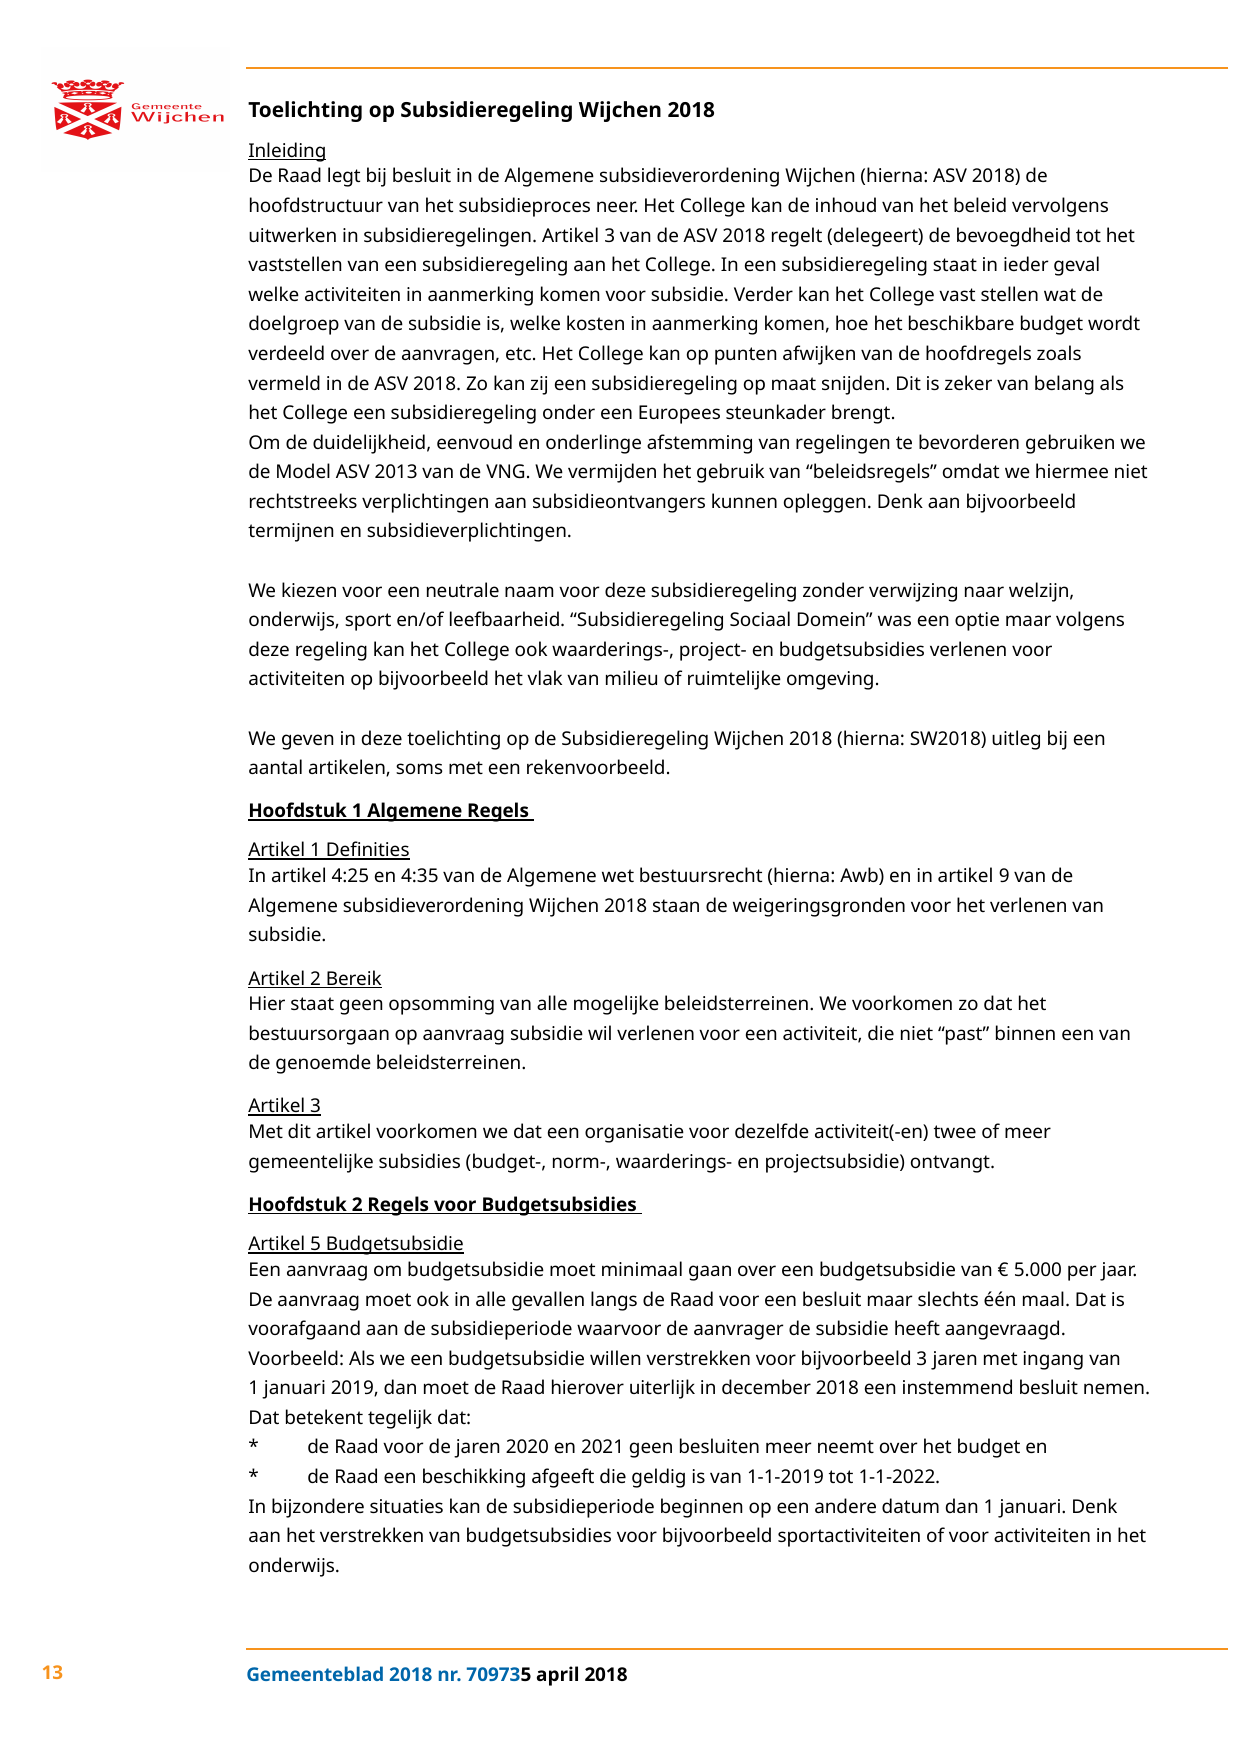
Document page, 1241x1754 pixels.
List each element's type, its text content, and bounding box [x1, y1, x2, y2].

picture [41, 47, 231, 172]
text Artikel 5 Budgetsubsidie [248, 1230, 1152, 1256]
text We geven in deze toelichting op de Subsidieregeling Wijchen 2018 (hierna: SW2018) uitleg bij een aantal artikelen, soms met een rekenvoorbeeld. [248, 725, 1152, 780]
text In artikel 4:25 en 4:35 van de Algemene wet bestuursrecht (hierna: Awb) en in artikel 9 van de Algemene subsidieverordening Wijchen 2018 staan de weigeringsgronden voor het verlenen van subsidie. [248, 862, 1152, 947]
text De Raad legt bij besluit in de Algemene subsidieverordening Wijchen (hierna: ASV 2018) de hoofdstructuur van het subsidieproces neer. Het College kan de inhoud van het beleid vervolgens uitwerken in subsidieregelingen. Artikel 3 van de ASV 2018 regelt (delegeert) de bevoegdheid tot het vaststellen van een subsidieregeling aan het College. In een subsidieregeling staat in ieder geval welke activiteiten in aanmerking komen voor subsidie. Verder kan het College vast stellen wat de doelgroep van de subsidie is, welke kosten in aanmerking komen, hoe het beschikbare budget wordt verdeeld over de aanvragen, etc. Het College kan op punten afwijken van de hoofdregels zoals vermeld in de ASV 2018. Zo kan zij een subsidieregeling op maat snijden. Dit is zeker van belang als het College een subsidieregeling onder een Europees steunkader brengt. [248, 163, 1152, 425]
text Artikel 3 [248, 1093, 1152, 1118]
text Met dit artikel voorkomen we dat een organisatie voor dezelfde activiteit(-en) twee of meer gemeentelijke subsidies (budget-, norm-, waarderings- en projectsubsidie) ontvangt. [248, 1118, 1152, 1174]
text We kiezen voor een neutrale naam voor deze subsidieregeling zonder verwijzing naar welzijn, onderwijs, sport en/of leefbaarheid. “Subsidieregeling Sociaal Domein” was een optie maar volgens deze regeling kan het College ook waarderings-, project- en budgetsubsidies verlenen voor activiteiten op bijvoorbeeld het vlak van milieu of ruimtelijke omgeving. [248, 577, 1152, 691]
text Hier staat geen opsomming van alle mogelijke beleidsterreinen. We voorkomen zo dat het bestuursorgaan op aanvraag subsidie wil verlenen voor een activiteit, die niet “past” binnen een van de genoemde beleidsterreinen. [248, 990, 1152, 1075]
text Hoofdstuk 2 Regels voor Budgetsubsidies [248, 1191, 1152, 1217]
text Artikel 1 Definities [248, 837, 1152, 862]
text In bijzondere situaties kan de subsidieperiode beginnen op een andere datum dan 1 januari. Denk aan het verstrekken van budgetsubsidies voor bijvoorbeeld sportactiviteiten of voor activiteiten in het onderwijs. [248, 1493, 1152, 1578]
list de Raad voor de jaren 2020 en 2021 geen besluiten meer neemt over het budget en [248, 1434, 1152, 1459]
list de Raad een beschikking afgeeft die geldig is van 1-1-2019 tot 1-1-2022. [248, 1463, 1152, 1489]
text Een aanvraag om budgetsubsidie moet minimaal gaan over een budgetsubsidie van € 5.000 per jaar. De aanvraag moet ook in alle gevallen langs de Raad voor een besluit maar slechts één maal. Dat is voorafgaand aan de subsidieperiode waarvoor de aanvrager de subsidie heeft aangevraagd. [248, 1256, 1152, 1341]
text Voorbeeld: Als we een budgetsubsidie willen verstrekken voor bijvoorbeeld 3 jaren met ingang van 1 januari 2019, dan moet de Raad hierover uiterlijk in december 2018 een instemmend besluit nemen. Dat betekent tegelijk dat: [248, 1345, 1152, 1430]
text Hoofdstuk 1 Algemene Regels [248, 797, 1152, 823]
text Artikel 2 Bereik [248, 965, 1152, 990]
text Om de duidelijkheid, eenvoud en onderlinge afstemming van regelingen te bevorderen gebruiken we de Model ASV 2013 van de VNG. We vermijden het gebruik van “beleidsregels” omdat we hiermee niet rechtstreeks verplichtingen aan subsidieontvangers kunnen opleggen. Denk aan bijvoorbeeld termijnen en subsidieverplichtingen. [248, 429, 1152, 543]
text Inleiding [248, 137, 1152, 163]
text Toelichting op Subsidieregeling Wijchen 2018 [248, 95, 1152, 123]
